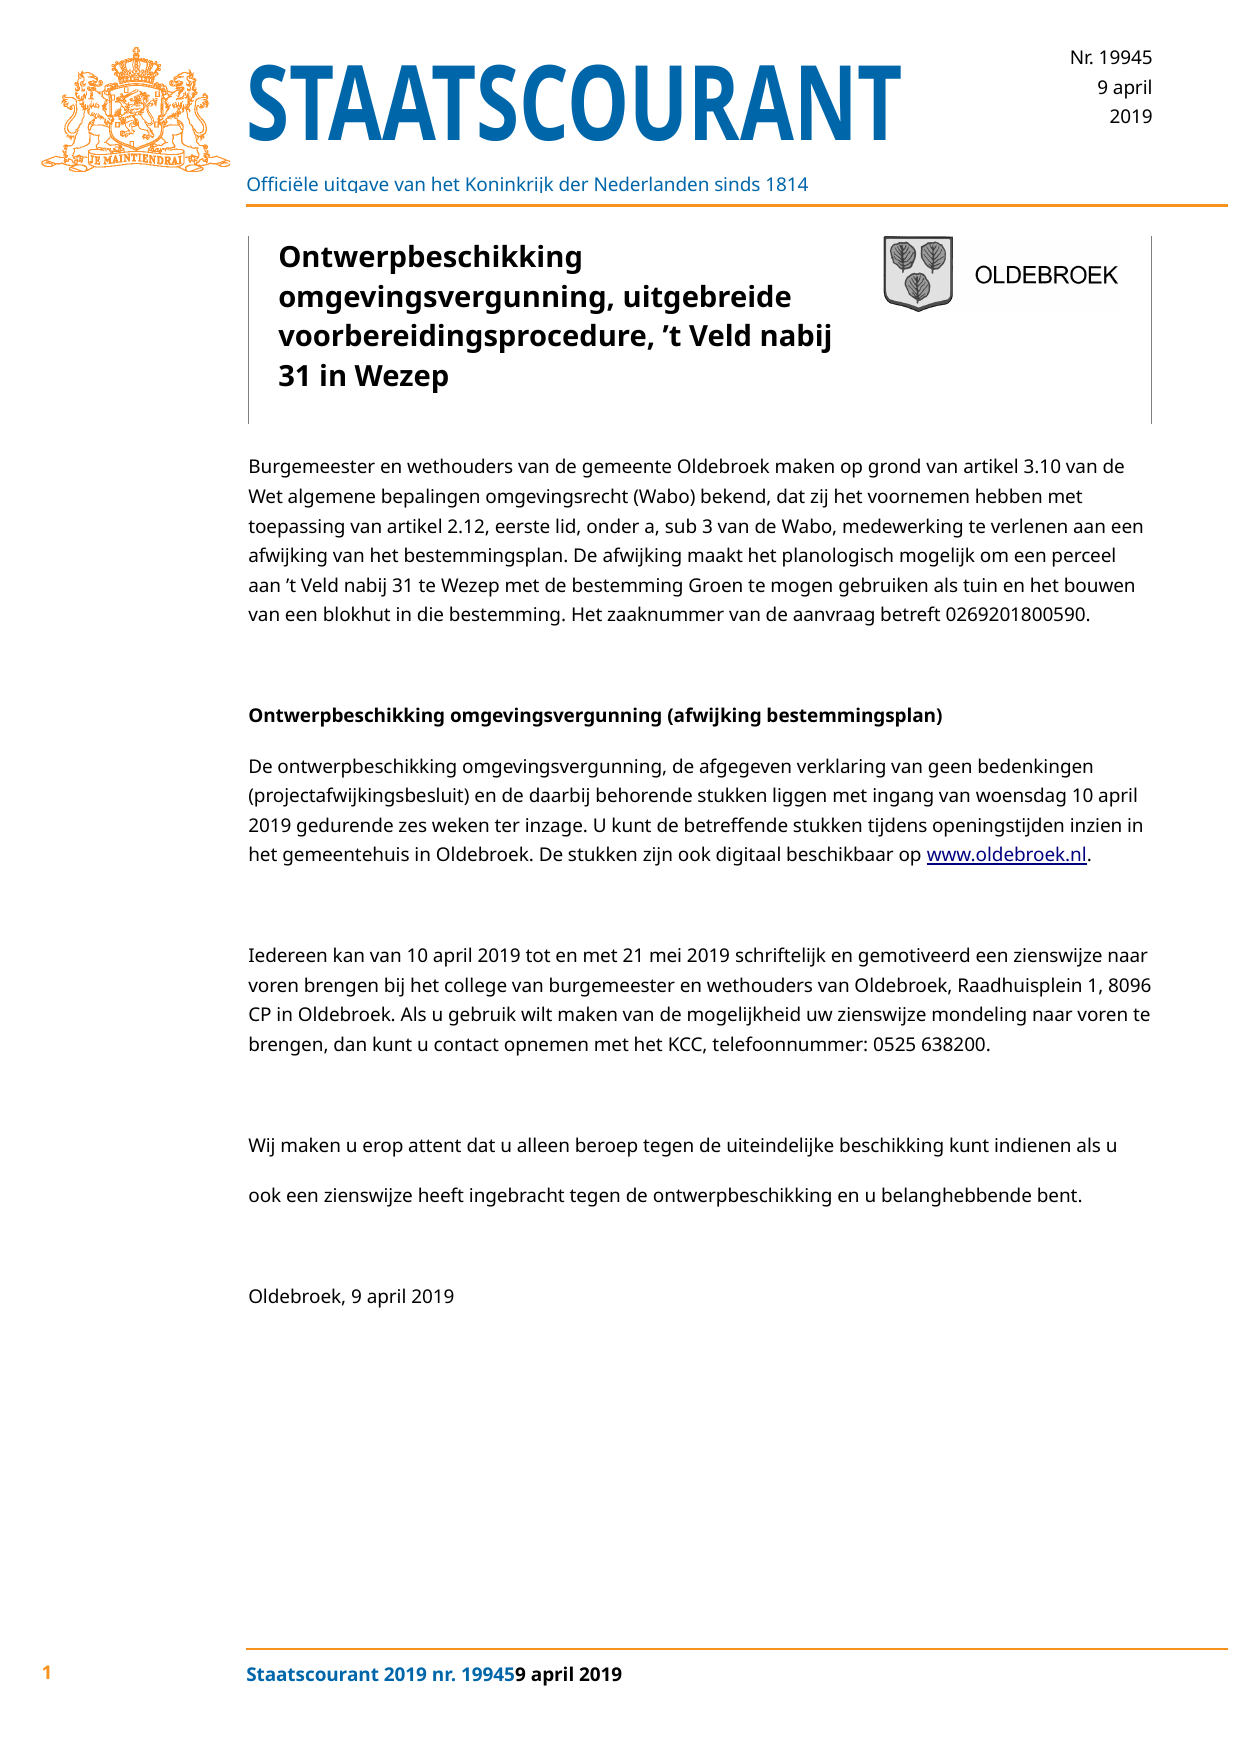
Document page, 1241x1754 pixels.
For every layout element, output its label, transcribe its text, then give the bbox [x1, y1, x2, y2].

table_header [850, 236, 1151, 424]
text De ontwerpbeschikking omgevingsvergunning, de afgegeven verklaring van geen bedenkingen (projectafwijkingsbesluit) en de daarbij behorende stukken liggen met ingang van woensdag 10 april 2019 gedurende zes weken ter inzage. U kunt de betreffende stukken tijdens openingstijden inzien in het gemeentehuis in Oldebroek. De stukken zijn ook digitaal beschikbaar op www.oldebroek.nl. [248, 753, 1152, 867]
text ook een zienswijze heeft ingebracht tegen de ontwerpbeschikking en u belanghebbende bent. [248, 1182, 1152, 1208]
table_header Ontwerpbeschikking omgevingsvergunning, uitgebreide voorbereidingsprocedure, ’t Veld nabij 31 in Wezep [249, 236, 850, 424]
picture [882, 236, 1119, 314]
text Oldebroek, 9 april 2019 [248, 1283, 1152, 1309]
text Burgemeester en wethouders van de gemeente Oldebroek maken op grond van artikel 3.10 van de Wet algemene bepalingen omgevingsrecht (Wabo) bekend, dat zij het voornemen hebben met toepassing van artikel 2.12, eerste lid, onder a, sub 3 van de Wabo, medewerking te verlenen aan een afwijking van het bestemmingsplan. De afwijking maakt het planologisch mogelijk om een perceel aan ’t Veld nabij 31 te Wezep met de bestemming Groen te mogen gebruiken als tuin en het bouwen van een blokhut in die bestemming. Het zaaknummer van de aanvraag betreft 0269201800590. [248, 454, 1152, 627]
text Iedereen kan van 10 april 2019 tot en met 21 mei 2019 schriftelijk en gemotiveerd een zienswijze naar voren brengen bij het college van burgemeester en wethouders van Oldebroek, Raadhuisplein 1, 8096 CP in Oldebroek. Als u gebruik wilt maken van de mogelijkheid uw zienswijze mondeling naar voren te brengen, dan kunt u contact opnemen met het KCC, telefoonnummer: 0525 638200. [248, 942, 1152, 1057]
text Ontwerpbeschikking omgevingsvergunning (afwijking bestemmingsplan) [248, 702, 1152, 728]
text Wij maken u erop attent dat u alleen beroep tegen de uiteindelijke beschikking kunt indienen als u [248, 1132, 1152, 1158]
picture [41, 47, 231, 172]
